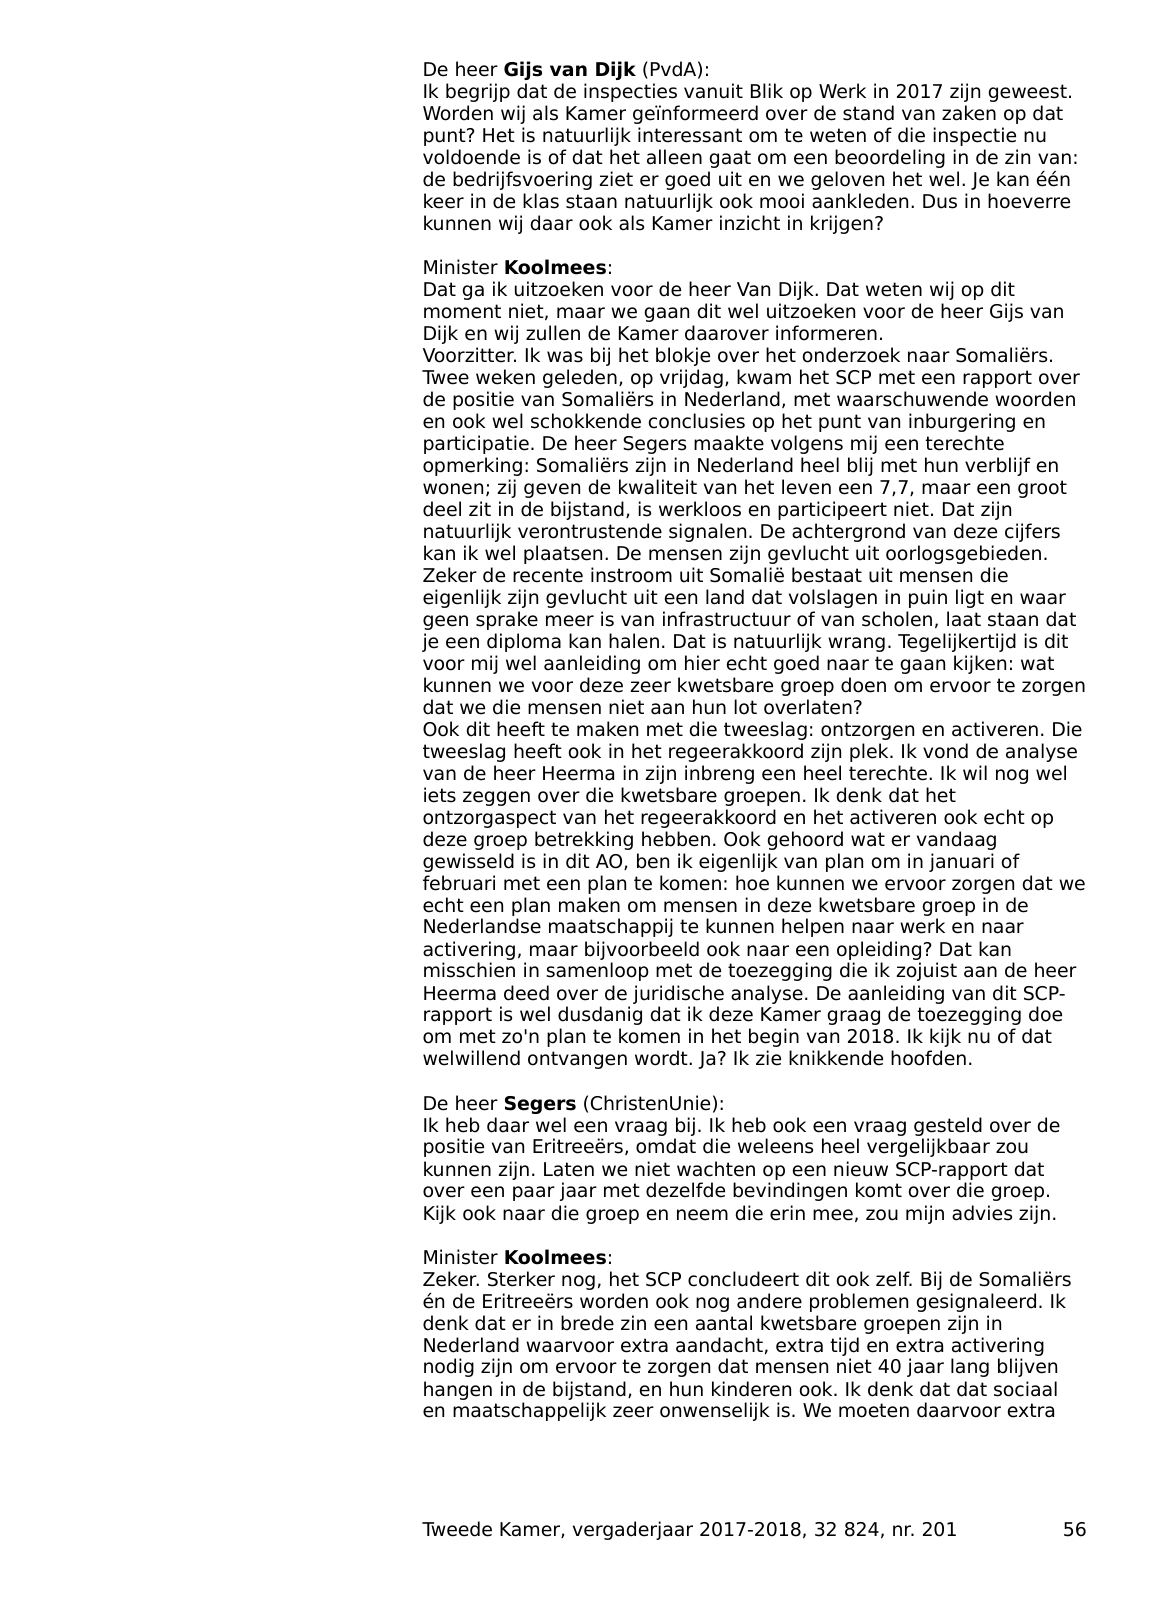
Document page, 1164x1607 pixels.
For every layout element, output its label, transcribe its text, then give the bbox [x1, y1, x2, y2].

text Minister Koolmees: [422, 257, 1087, 279]
text Voorzitter. Ik was bij het blokje over het onderzoek naar Somaliërs. Twee weken geleden, op vrijdag, kwam het SCP met een rapport over de positie van Somaliërs in Nederland, met waarschuwende woorden en ook wel schokkende conclusies op het punt van inburgering en participatie. De heer Segers maakte volgens mij een terechte opmerking: Somaliërs zijn in Nederland heel blij met hun verblijf en wonen; zij geven de kwaliteit van het leven een 7,7, maar een groot deel zit in de bijstand, is werkloos en participeert niet. Dat zijn natuurlijk verontrustende signalen. De achtergrond van deze cijfers kan ik wel plaatsen. De mensen zijn gevlucht uit oorlogsgebieden. Zeker de recente instroom uit Somalië bestaat uit mensen die eigenlijk zijn gevlucht uit een land dat volslagen in puin ligt en waar geen sprake meer is van infrastructuur of van scholen, laat staan dat je een diploma kan halen. Dat is natuurlijk wrang. Tegelijkertijd is dit voor mij wel aanleiding om hier echt goed naar te gaan kijken: wat kunnen we voor deze zeer kwetsbare groep doen om ervoor te zorgen dat we die mensen niet aan hun lot overlaten? [422, 345, 1087, 719]
text Ook dit heeft te maken met die tweeslag: ontzorgen en activeren. Die tweeslag heeft ook in het regeerakkoord zijn plek. Ik vond de analyse van de heer Heerma in zijn inbreng een heel terechte. Ik wil nog wel iets zeggen over die kwetsbare groepen. Ik denk dat het ontzorgaspect van het regeerakkoord en het activeren ook echt op deze groep betrekking hebben. Ook gehoord wat er vandaag gewisseld is in dit AO, ben ik eigenlijk van plan om in januari of februari met een plan te komen: hoe kunnen we ervoor zorgen dat we echt een plan maken om mensen in deze kwetsbare groep in de Nederlandse maatschappij te kunnen helpen naar werk en naar activering, maar bijvoorbeeld ook naar een opleiding? Dat kan misschien in samenloop met de toezegging die ik zojuist aan de heer Heerma deed over de juridische analyse. De aanleiding van dit SCP-rapport is wel dusdanig dat ik deze Kamer graag de toezegging doe om met zo'n plan te komen in het begin van 2018. Ik kijk nu of dat welwillend ontvangen wordt. Ja? Ik zie knikkende hoofden. [422, 719, 1087, 1070]
text Ik heb daar wel een vraag bij. Ik heb ook een vraag gesteld over de positie van Eritreeërs, omdat die weleens heel vergelijkbaar zou kunnen zijn. Laten we niet wachten op een nieuw SCP-rapport dat over een paar jaar met dezelfde bevindingen komt over die groep. Kijk ook naar die groep en neem die erin mee, zou mijn advies zijn. [422, 1114, 1087, 1224]
text Minister Koolmees: [422, 1247, 1087, 1268]
text De heer Segers (ChristenUnie): [422, 1092, 1087, 1114]
text Dat ga ik uitzoeken voor de heer Van Dijk. Dat weten wij op dit moment niet, maar we gaan dit wel uitzoeken voor de heer Gijs van Dijk en wij zullen de Kamer daarover informeren. [422, 279, 1087, 345]
text Ik begrijp dat de inspecties vanuit Blik op Werk in 2017 zijn geweest. Worden wij als Kamer geïnformeerd over de stand van zaken op dat punt? Het is natuurlijk interessant om te weten of die inspectie nu voldoende is of dat het alleen gaat om een beoordeling in de zin van: de bedrijfsvoering ziet er goed uit en we geloven het wel. Je kan één keer in de klas staan natuurlijk ook mooi aankleden. Dus in hoeverre kunnen wij daar ook als Kamer inzicht in krijgen? [422, 81, 1087, 235]
text De heer Gijs van Dijk (PvdA): [422, 59, 1087, 81]
text Zeker. Sterker nog, het SCP concludeert dit ook zelf. Bij de Somaliërs én de Eritreeërs worden ook nog andere problemen gesignaleerd. Ik denk dat er in brede zin een aantal kwetsbare groepen zijn in Nederland waarvoor extra aandacht, extra tijd en extra activering nodig zijn om ervoor te zorgen dat mensen niet 40 jaar lang blijven hangen in de bijstand, en hun kinderen ook. Ik denk dat dat sociaal en maatschappelijk zeer onwenselijk is. We moeten daarvoor extra [422, 1268, 1087, 1422]
